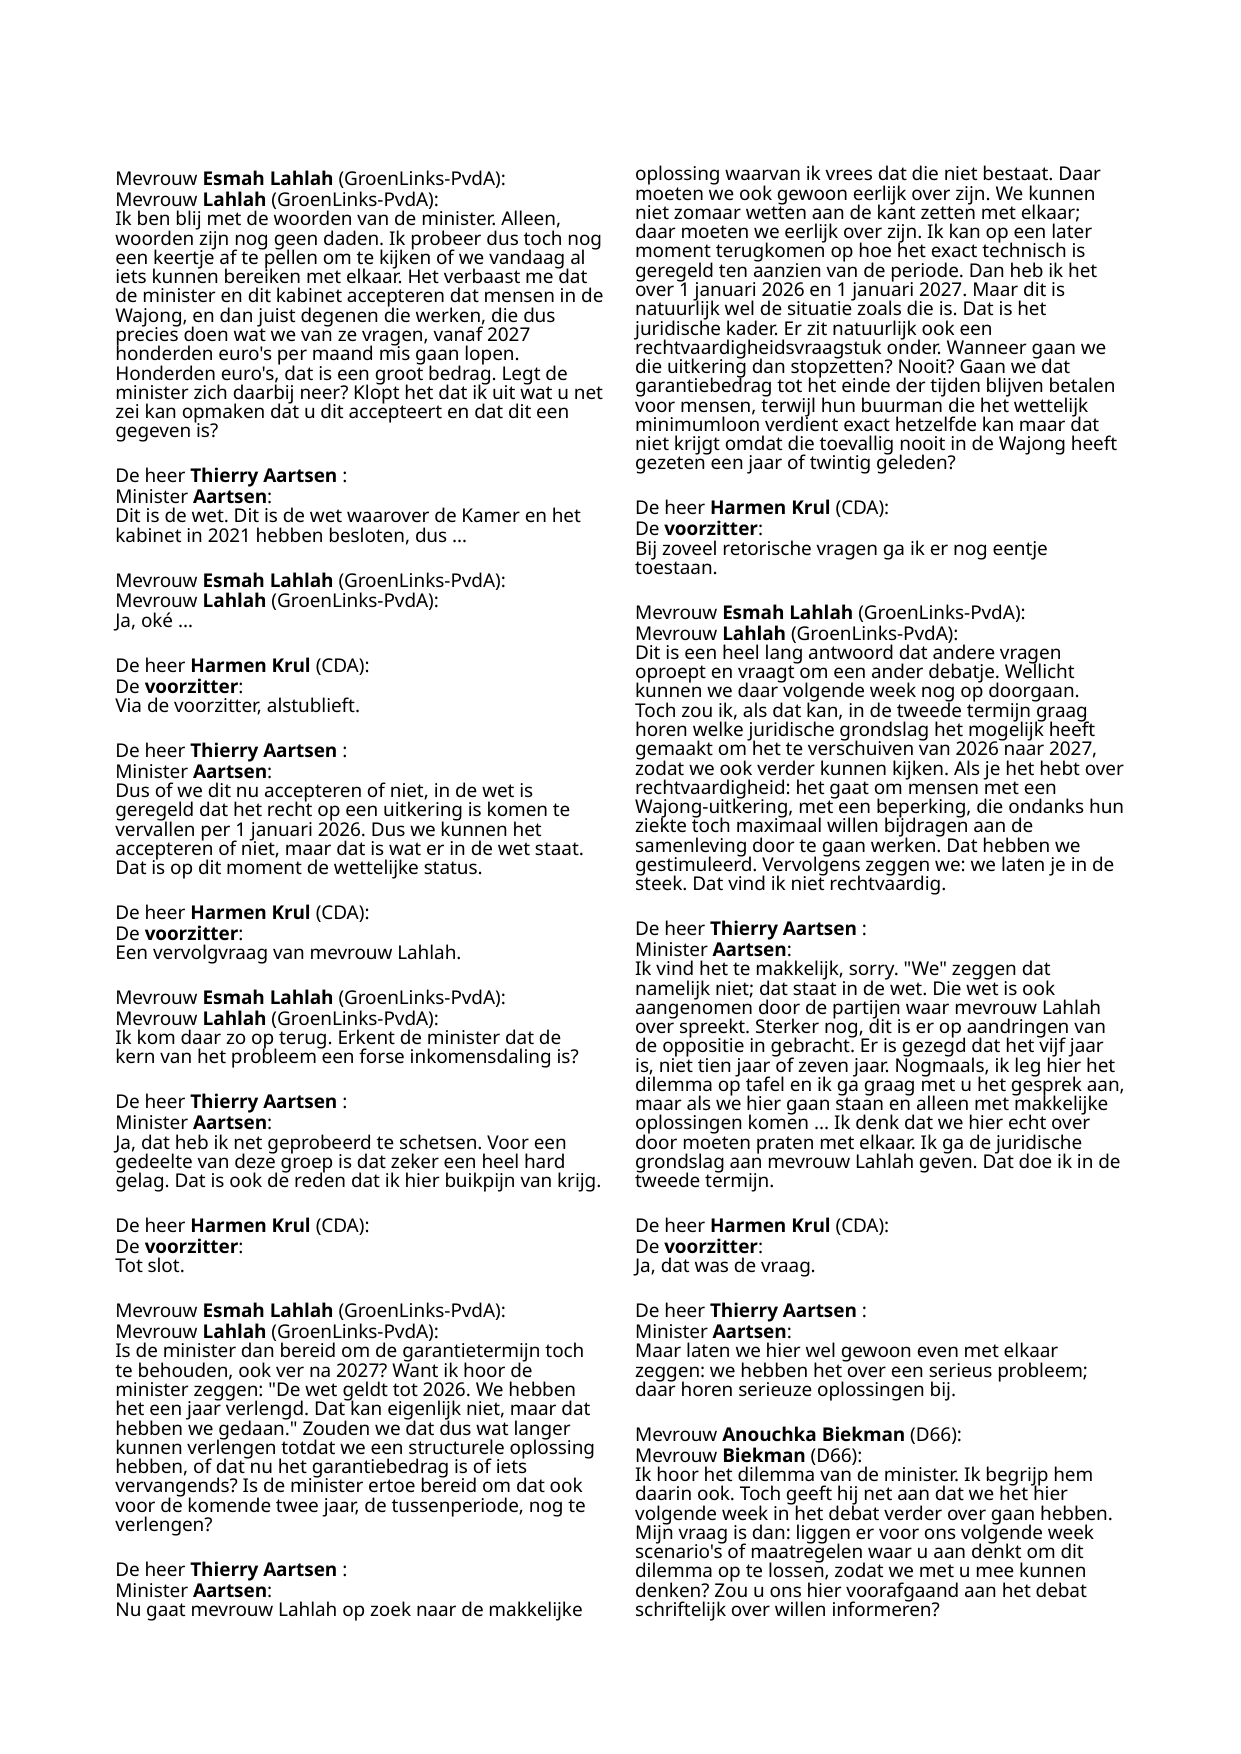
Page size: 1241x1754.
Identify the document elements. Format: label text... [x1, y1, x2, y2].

text Ik hoor het dilemma van de minister. Ik begrijp hem daarin ook. Toch geeft hij net aan dat we het hier volgende week in het debat verder over gaan hebben. Mijn vraag is dan: liggen er voor ons volgende week scenario's of maatregelen waar u aan denkt om dit dilemma op te lossen, zodat we met u mee kunnen denken? Zou u ons hier voorafgaand aan het debat schriftelijk over willen informeren? [635, 1466, 1125, 1620]
text Dit is een heel lang antwoord dat andere vragen oproept en vraagt om een ander debatje. Wellicht kunnen we daar volgende week nog op doorgaan. Toch zou ik, als dat kan, in de tweede termijn graag horen welke juridische grondslag het mogelijk heeft gemaakt om het te verschuiven van 2026 naar 2027, zodat we ook verder kunnen kijken. Als je het hebt over rechtvaardigheid: het gaat om mensen met een Wajong-uitkering, met een beperking, die ondanks hun ziekte toch maximaal willen bijdragen aan de samenleving door te gaan werken. Dat hebben we gestimuleerd. Vervolgens zeggen we: we laten je in de steek. Dat vind ik niet rechtvaardig. [635, 644, 1125, 894]
text Bij zoveel retorische vragen ga ik er nog eentje toestaan. [635, 539, 1125, 578]
text Een vervolgvraag van mevrouw Lahlah. [115, 944, 605, 963]
text Minister Aartsen: [115, 763, 605, 782]
text oplossing waarvan ik vrees dat die niet bestaat. Daar moeten we ook gewoon eerlijk over zijn. We kunnen niet zomaar wetten aan de kant zetten met elkaar; daar moeten we eerlijk over zijn. Ik kan op een later moment terugkomen op hoe het exact technisch is geregeld ten aanzien van de periode. Dan heb ik het over 1 januari 2026 en 1 januari 2027. Maar dit is natuurlijk wel de situatie zoals die is. Dat is het juridische kader. Er zit natuurlijk ook een rechtvaardigheidsvraagstuk onder. Wanneer gaan we die uitkering dan stopzetten? Nooit? Gaan we dat garantiebedrag tot het einde der tijden blijven betalen voor mensen, terwijl hun buurman die het wettelijk minimumloon verdient exact hetzelfde kan maar dat niet krijgt omdat die toevallig nooit in de Wajong heeft gezeten een jaar of twintig geleden? [635, 165, 1125, 474]
text De heer Harmen Krul (CDA): [115, 652, 605, 678]
text De heer Thierry Aartsen : [115, 1089, 605, 1114]
text De heer Thierry Aartsen : [115, 737, 605, 763]
text De heer Harmen Krul (CDA): [115, 1212, 605, 1238]
text Ja, oké … [115, 612, 605, 631]
text Via de voorzitter, alstublieft. [115, 697, 605, 716]
text Nu gaat mevrouw Lahlah op zoek naar de makkelijke [115, 1601, 605, 1620]
text Mevrouw Esmah Lahlah (GroenLinks-PvdA): [115, 1297, 605, 1323]
text Minister Aartsen: [115, 488, 605, 507]
text Mevrouw Esmah Lahlah (GroenLinks-PvdA): [115, 165, 605, 191]
text De heer Harmen Krul (CDA): [635, 494, 1125, 520]
text Maar laten we hier wel gewoon even met elkaar zeggen: we hebben het over een serieus probleem; daar horen serieuze oplossingen bij. [635, 1342, 1125, 1400]
text De heer Harmen Krul (CDA): [635, 1212, 1125, 1238]
text Mevrouw Esmah Lahlah (GroenLinks-PvdA): [115, 984, 605, 1010]
text Tot slot. [115, 1257, 605, 1277]
text De heer Thierry Aartsen : [115, 462, 605, 488]
text De heer Thierry Aartsen : [635, 915, 1125, 941]
text Minister Aartsen: [635, 941, 1125, 960]
text Mevrouw Lahlah (GroenLinks-PvdA): [635, 624, 1125, 644]
text Mevrouw Anouchka Biekman (D66): [635, 1421, 1125, 1447]
text De voorzitter: [115, 925, 605, 944]
text Mevrouw Lahlah (GroenLinks-PvdA): [115, 191, 605, 210]
text Mevrouw Esmah Lahlah (GroenLinks-PvdA): [115, 567, 605, 592]
text Ik kom daar zo op terug. Erkent de minister dat de kern van het probleem een forse inkomensdaling is? [115, 1029, 605, 1068]
text Ik ben blij met de woorden van de minister. Alleen, woorden zijn nog geen daden. Ik probeer dus toch nog een keertje af te pellen om te kijken of we vandaag al iets kunnen bereiken met elkaar. Het verbaast me dat de minister en dit kabinet accepteren dat mensen in de Wajong, en dan juist degenen die werken, die dus precies doen wat we van ze vragen, vanaf 2027 honderden euro's per maand mis gaan lopen. Honderden euro's, dat is een groot bedrag. Legt de minister zich daarbij neer? Klopt het dat ik uit wat u net zei kan opmaken dat u dit accepteert en dat dit een gegeven is? [115, 210, 605, 442]
text De voorzitter: [115, 678, 605, 697]
text De voorzitter: [115, 1238, 605, 1257]
text Mevrouw Lahlah (GroenLinks-PvdA): [115, 1010, 605, 1029]
text De heer Thierry Aartsen : [635, 1297, 1125, 1323]
text De heer Harmen Krul (CDA): [115, 899, 605, 925]
text Mevrouw Lahlah (GroenLinks-PvdA): [115, 592, 605, 612]
text Minister Aartsen: [635, 1323, 1125, 1342]
text Ik vind het te makkelijk, sorry. "We" zeggen dat namelijk niet; dat staat in de wet. Die wet is ook aangenomen door de partijen waar mevrouw Lahlah over spreekt. Sterker nog, dit is er op aandringen van de oppositie in gebracht. Er is gezegd dat het vijf jaar is, niet tien jaar of zeven jaar. Nogmaals, ik leg hier het dilemma op tafel en ik ga graag met u het gesprek aan, maar als we hier gaan staan en alleen met makkelijke oplossingen komen ... Ik denk dat we hier echt over door moeten praten met elkaar. Ik ga de juridische grondslag aan mevrouw Lahlah geven. Dat doe ik in de tweede termijn. [635, 960, 1125, 1191]
text Is de minister dan bereid om de garantietermijn toch te behouden, ook ver na 2027? Want ik hoor de minister zeggen: "De wet geldt tot 2026. We hebben het een jaar verlengd. Dat kan eigenlijk niet, maar dat hebben we gedaan." Zouden we dat dus wat langer kunnen verlengen totdat we een structurele oplossing hebben, of dat nu het garantiebedrag is of iets vervangends? Is de minister ertoe bereid om dat ook voor de komende twee jaar, de tussenperiode, nog te verlengen? [115, 1342, 605, 1535]
text Mevrouw Esmah Lahlah (GroenLinks-PvdA): [635, 599, 1125, 624]
text Ja, dat was de vraag. [635, 1257, 1125, 1277]
text Dus of we dit nu accepteren of niet, in de wet is geregeld dat het recht op een uitkering is komen te vervallen per 1 januari 2026. Dus we kunnen het accepteren of niet, maar dat is wat er in de wet staat. Dat is op dit moment de wettelijke status. [115, 782, 605, 878]
text Mevrouw Biekman (D66): [635, 1447, 1125, 1466]
text Dit is de wet. Dit is de wet waarover de Kamer en het kabinet in 2021 hebben besloten, dus … [115, 507, 605, 546]
text Minister Aartsen: [115, 1114, 605, 1134]
text De heer Thierry Aartsen : [115, 1556, 605, 1582]
text Ja, dat heb ik net geprobeerd te schetsen. Voor een gedeelte van deze groep is dat zeker een heel hard gelag. Dat is ook de reden dat ik hier buikpijn van krijg. [115, 1134, 605, 1191]
text De voorzitter: [635, 1238, 1125, 1257]
text Minister Aartsen: [115, 1582, 605, 1601]
text Mevrouw Lahlah (GroenLinks-PvdA): [115, 1323, 605, 1342]
text De voorzitter: [635, 520, 1125, 539]
